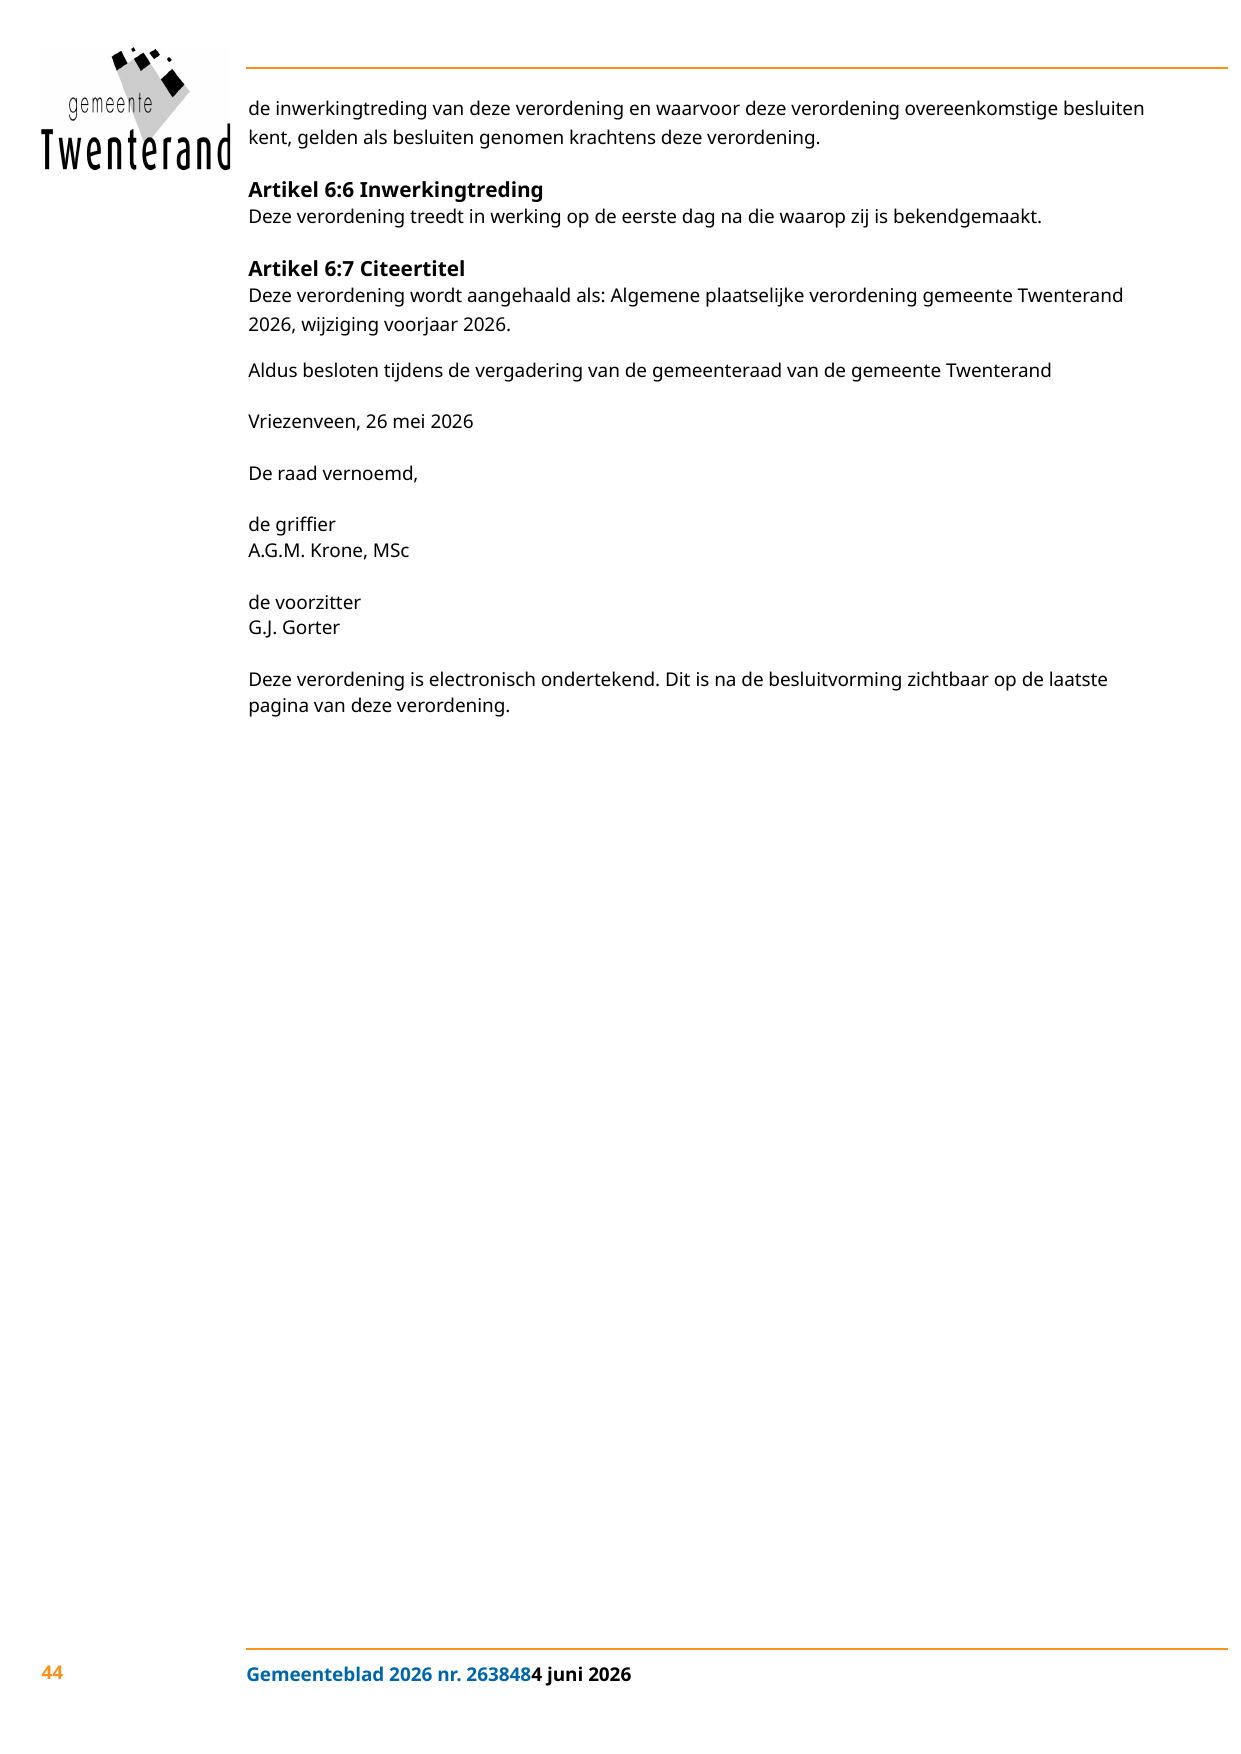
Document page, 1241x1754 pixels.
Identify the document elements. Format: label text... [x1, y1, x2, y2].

text de voorzitter [248, 589, 1152, 614]
text Deze verordening is electronisch ondertekend. Dit is na de besluitvorming zichtbaar op de laatste pagina van deze verordening. [248, 666, 1152, 717]
text Deze verordening wordt aangehaald als: Algemene plaatselijke verordening gemeente Twenterand 2026, wijziging voorjaar 2026. [248, 282, 1152, 337]
text A.G.M. Krone, MSc [248, 537, 1152, 563]
text Deze verordening treedt in werking op de eerste dag na die waarop zij is bekendgemaakt. [248, 203, 1152, 229]
text Vriezenveen, 26 mei 2026 [248, 409, 1152, 434]
text G.J. Gorter [248, 614, 1152, 640]
text Artikel 6:6 Inwerkingtreding [248, 175, 1152, 203]
text Aldus besloten tijdens de vergadering van de gemeenteraad van de gemeente Twenterand [248, 357, 1152, 383]
text Artikel 6:7 Citeertitel [248, 254, 1152, 282]
text de inwerkingtreding van deze verordening en waarvoor deze verordening overeenkomstige besluiten kent, gelden als besluiten genomen krachtens deze verordening. [248, 95, 1152, 150]
text de griffier [248, 512, 1152, 537]
picture [41, 47, 231, 172]
text De raad vernoemd, [248, 460, 1152, 486]
